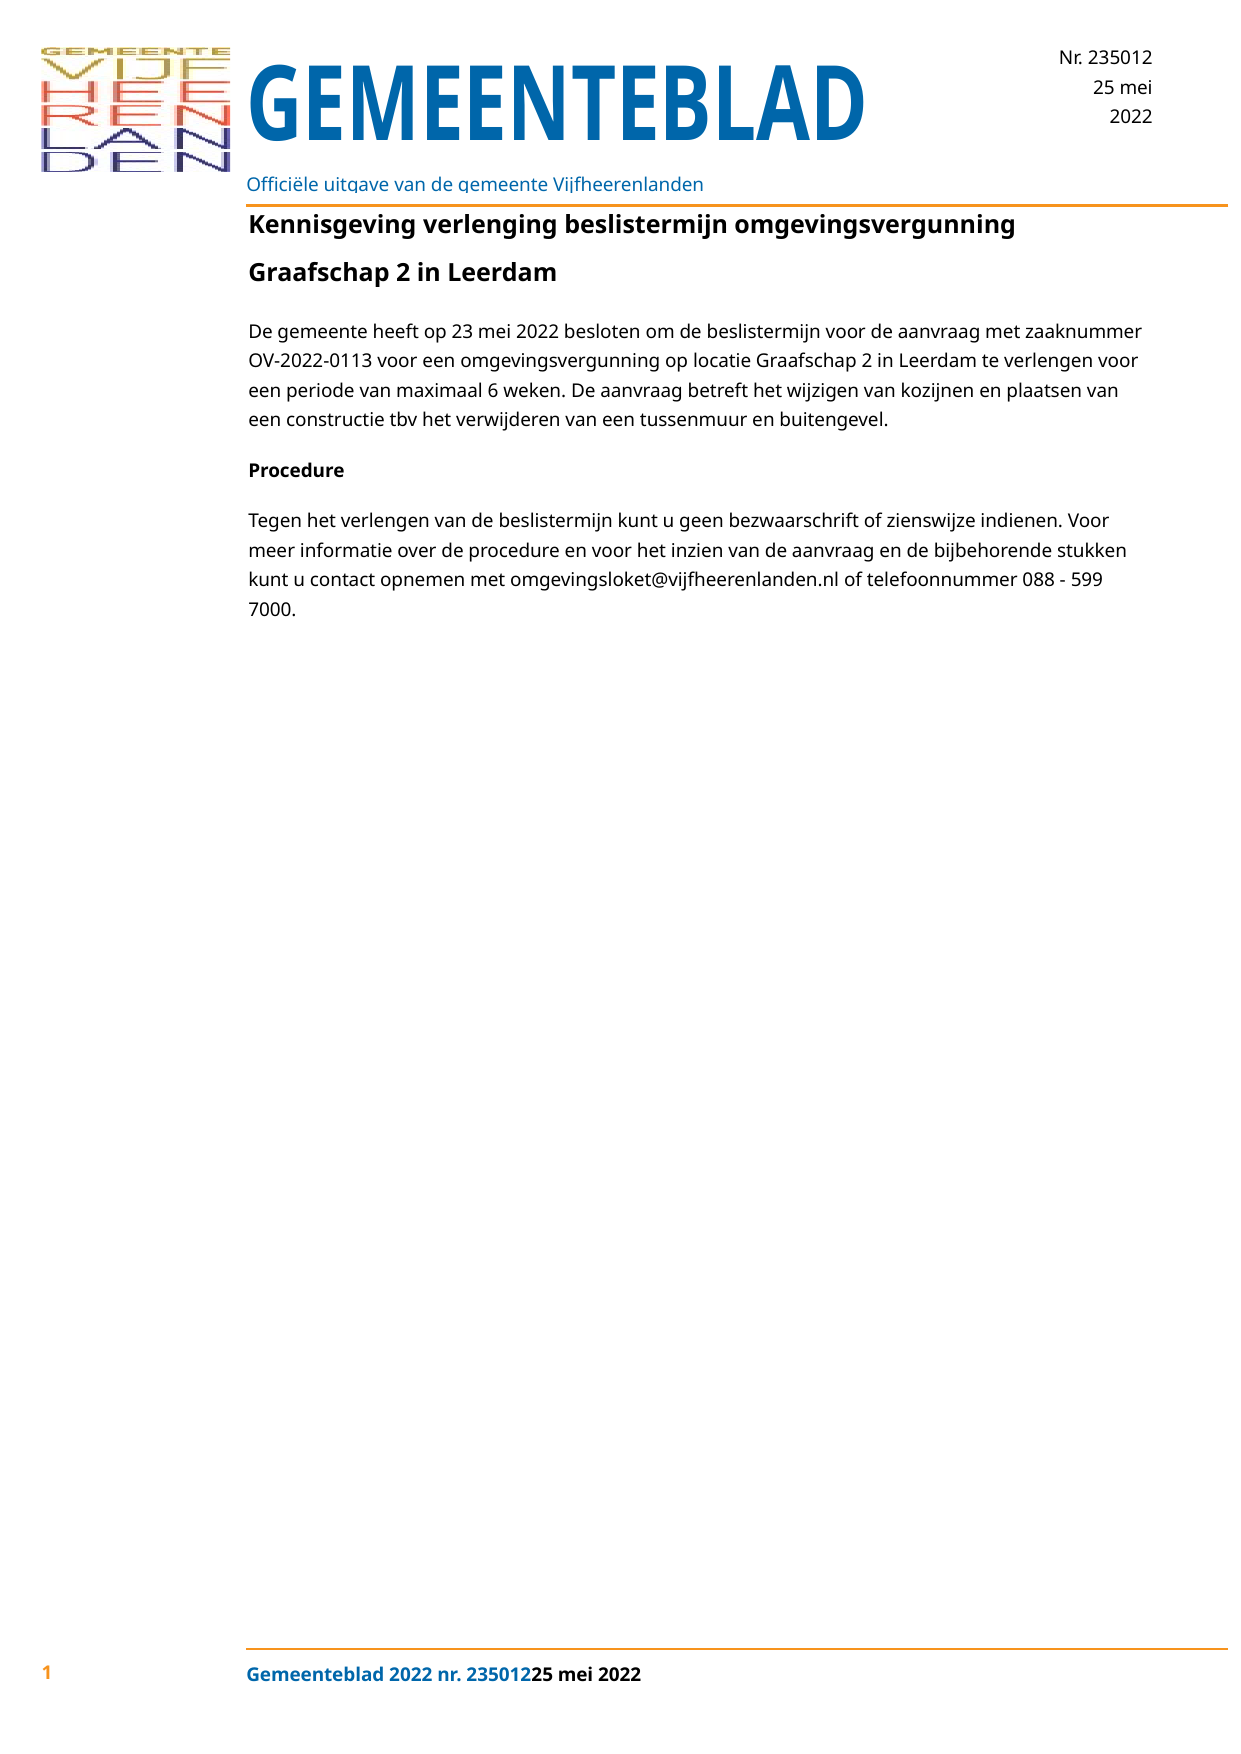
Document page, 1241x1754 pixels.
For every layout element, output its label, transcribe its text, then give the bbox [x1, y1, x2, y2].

picture [41, 47, 231, 172]
text De gemeente heeft op 23 mei 2022 besloten om de beslistermijn voor de aanvraag met zaaknummer OV-2022-0113 voor een omgevingsvergunning op locatie Graafschap 2 in Leerdam te verlengen voor een periode van maximaal 6 weken. De aanvraag betreft het wijzigen van kozijnen en plaatsen van een constructie tbv het verwijderen van een tussenmuur en buitengevel. [248, 318, 1152, 432]
text Tegen het verlengen van de beslistermijn kunt u geen bezwaarschrift of zienswijze indienen. Voor meer informatie over de procedure en voor het inzien van de aanvraag en de bijbehorende stukken kunt u contact opnemen met omgevingsloket@vijfheerenlanden.nl of telefoonnummer 088 - 599 7000. [248, 507, 1152, 622]
text Procedure [248, 457, 1152, 483]
text Kennisgeving verlenging beslistermijn omgevingsvergunning Graafschap 2 in Leerdam [248, 207, 1152, 288]
